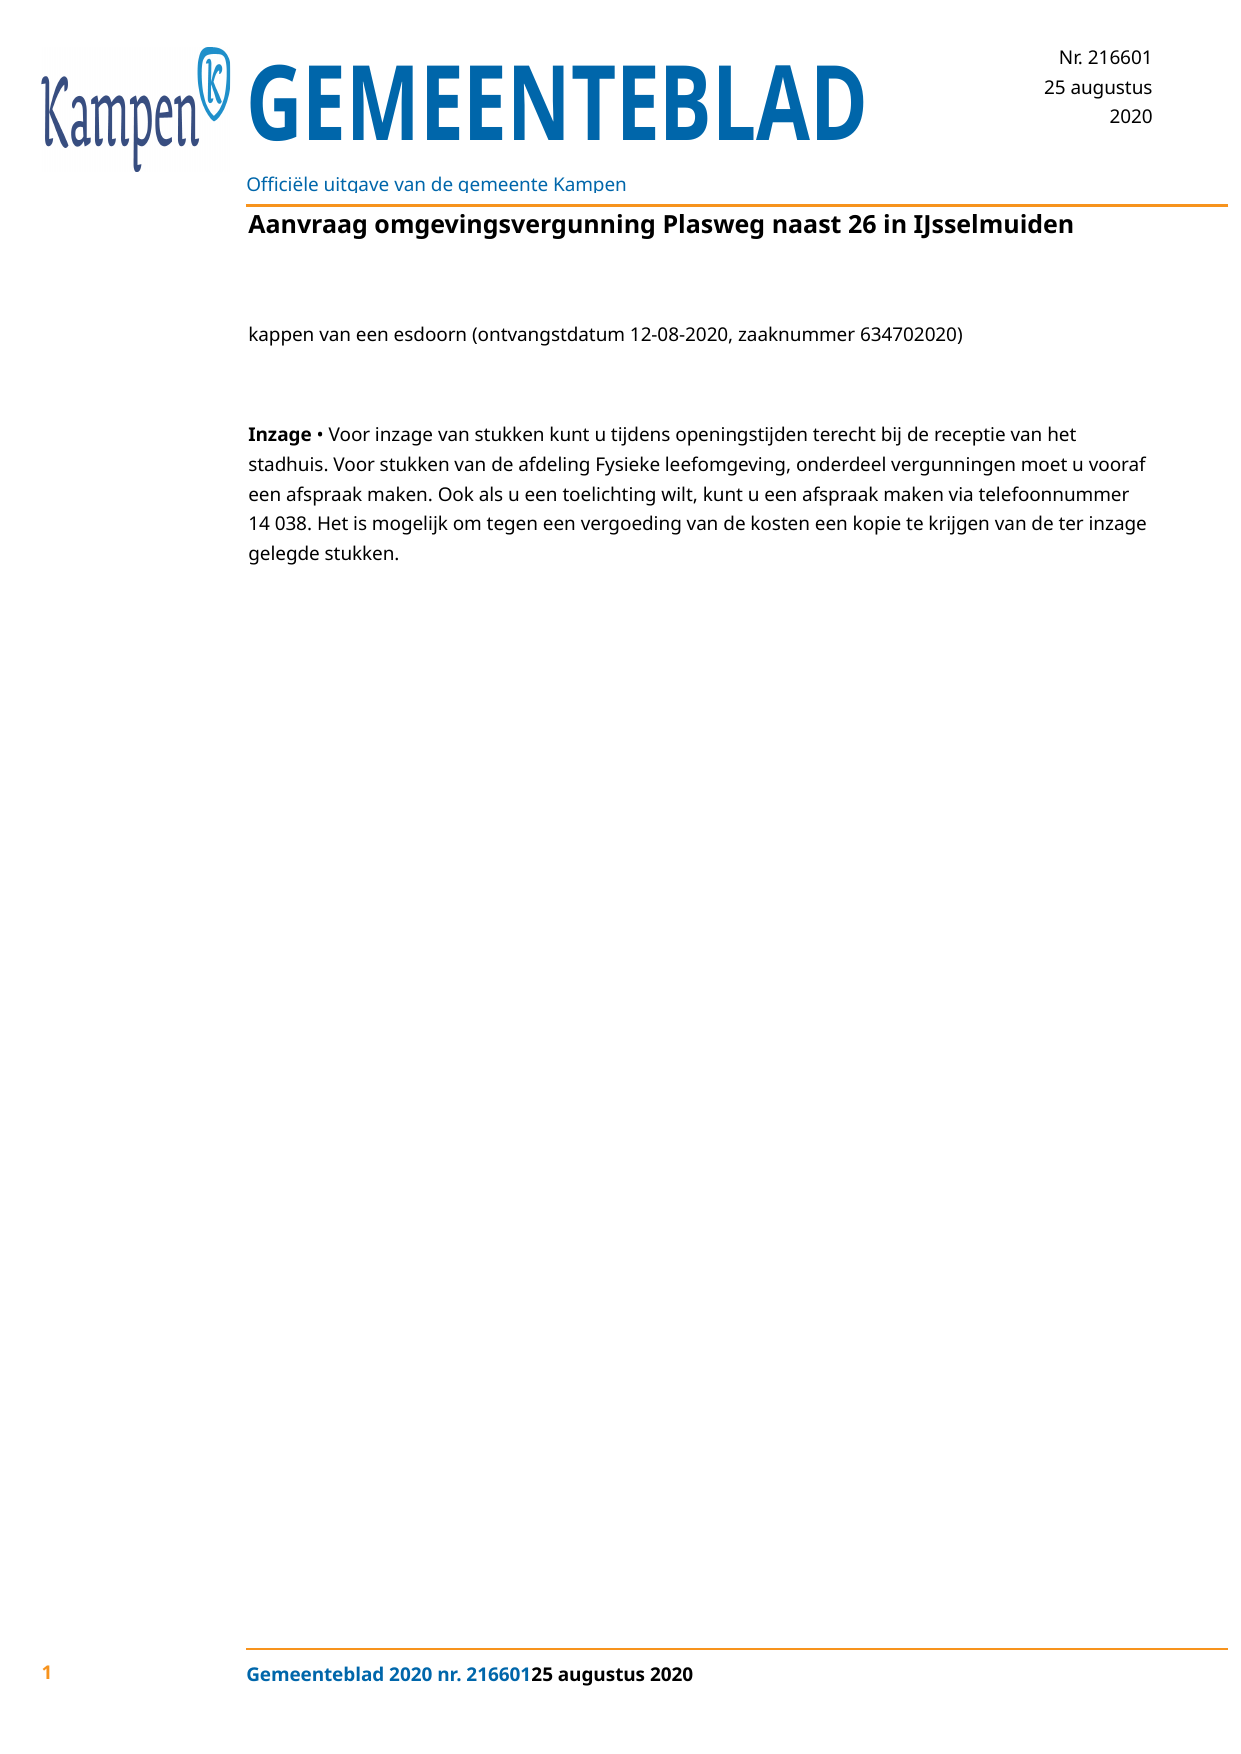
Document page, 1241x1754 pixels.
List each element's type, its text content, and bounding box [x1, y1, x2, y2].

text Aanvraag omgevingsvergunning Plasweg naast 26 in IJsselmuiden [248, 207, 1152, 241]
text kappen van een esdoorn (ontvangstdatum 12-08-2020, zaaknummer 634702020) [248, 321, 1152, 346]
text Inzage • Voor inzage van stukken kunt u tijdens openingstijden terecht bij de receptie van het stadhuis. Voor stukken van de afdeling Fysieke leefomgeving, onderdeel vergunningen moet u vooraf een afspraak maken. Ook als u een toelichting wilt, kunt u een afspraak maken via telefoonnummer 14 038. Het is mogelijk om tegen een vergoeding van de kosten een kopie te krijgen van de ter inzage gelegde stukken. [248, 422, 1152, 566]
picture [41, 47, 231, 172]
